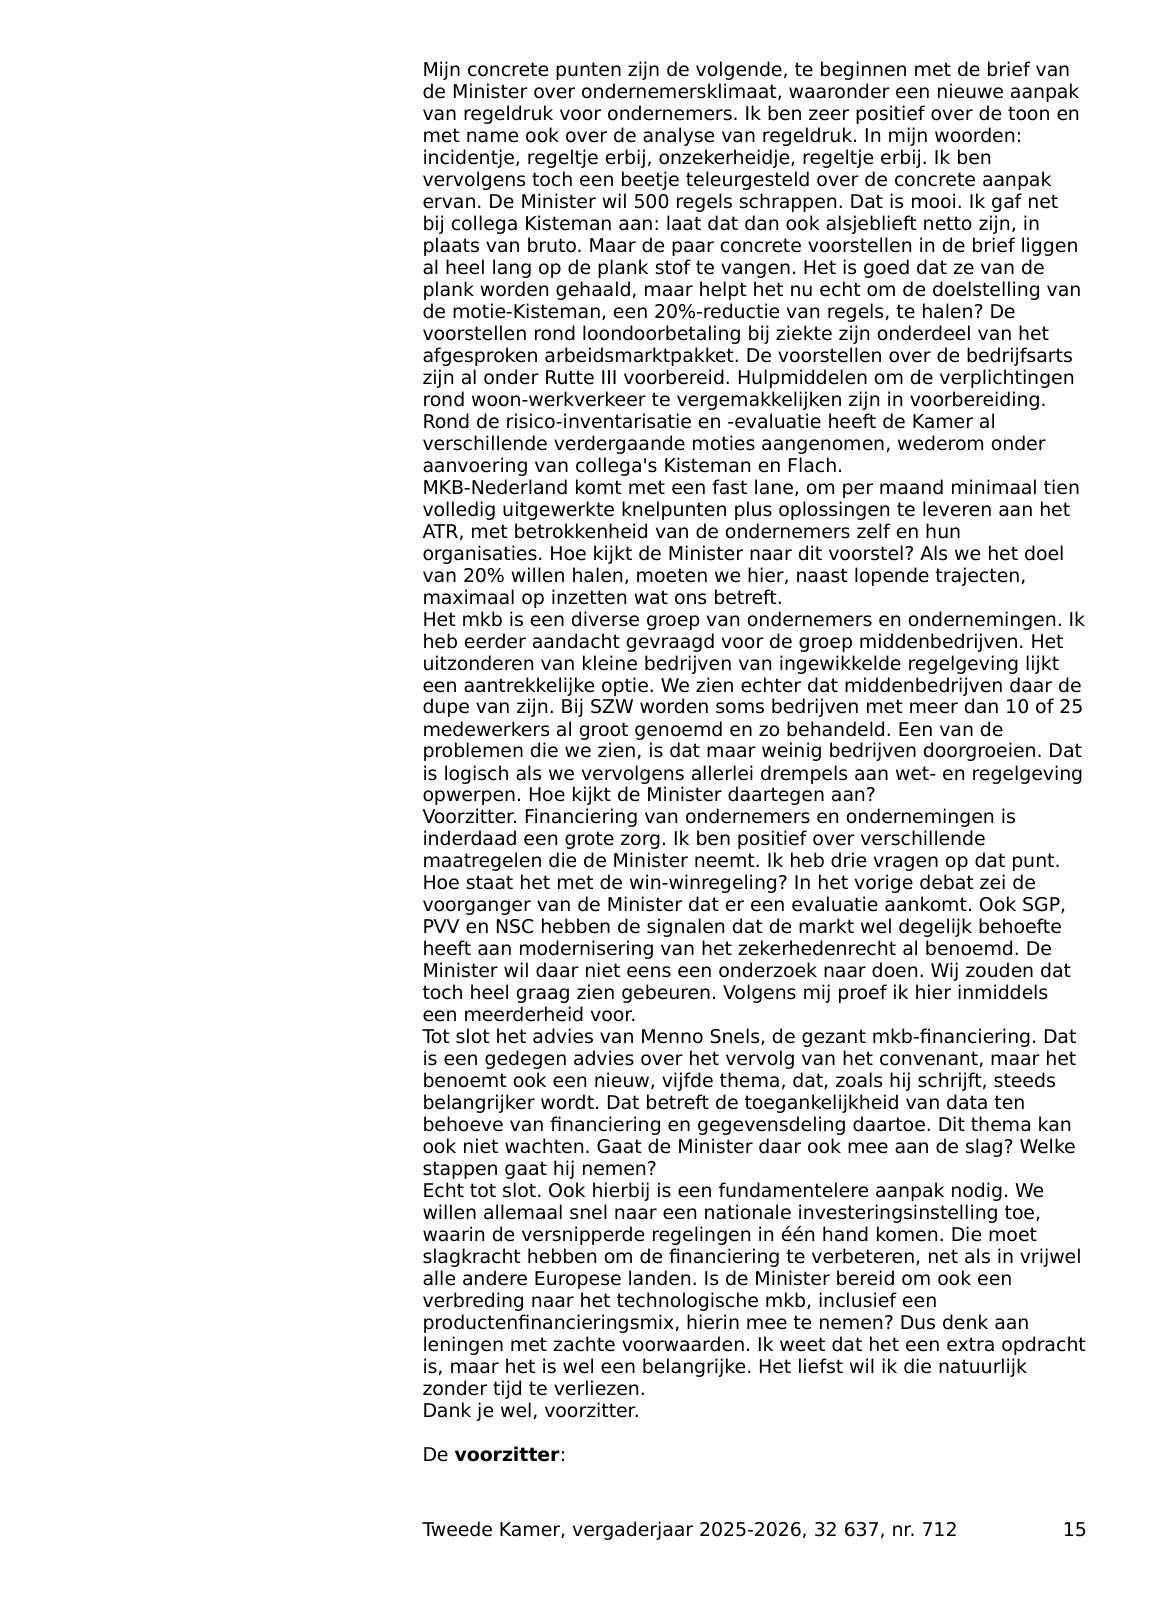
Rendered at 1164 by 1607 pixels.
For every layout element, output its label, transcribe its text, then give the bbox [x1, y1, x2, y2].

text De voorzitter: [422, 1444, 1087, 1466]
text Voorzitter. Financiering van ondernemers en ondernemingen is inderdaad een grote zorg. Ik ben positief over verschillende maatregelen die de Minister neemt. Ik heb drie vragen op dat punt. Hoe staat het met de win-winregeling? In het vorige debat zei de voorganger van de Minister dat er een evaluatie aankomt. Ook SGP, PVV en NSC hebben de signalen dat de markt wel degelijk behoefte heeft aan modernisering van het zekerhedenrecht al benoemd. De Minister wil daar niet eens een onderzoek naar doen. Wij zouden dat toch heel graag zien gebeuren. Volgens mij proef ik hier inmiddels een meerderheid voor. [422, 806, 1087, 1026]
text Echt tot slot. Ook hierbij is een fundamentelere aanpak nodig. We willen allemaal snel naar een nationale investeringsinstelling toe, waarin de versnipperde regelingen in één hand komen. Die moet slagkracht hebben om de financiering te verbeteren, net als in vrijwel alle andere Europese landen. Is de Minister bereid om ook een verbreding naar het technologische mkb, inclusief een productenfinancieringsmix, hierin mee te nemen? Dus denk aan leningen met zachte voorwaarden. Ik weet dat het een extra opdracht is, maar het is wel een belangrijke. Het liefst wil ik die natuurlijk zonder tijd te verliezen. [422, 1180, 1087, 1400]
text Tot slot het advies van Menno Snels, de gezant mkb-financiering. Dat is een gedegen advies over het vervolg van het convenant, maar het benoemt ook een nieuw, vijfde thema, dat, zoals hij schrijft, steeds belangrijker wordt. Dat betreft de toegankelijkheid van data ten behoeve van financiering en gegevensdeling daartoe. Dit thema kan ook niet wachten. Gaat de Minister daar ook mee aan de slag? Welke stappen gaat hij nemen? [422, 1026, 1087, 1180]
text Dank je wel, voorzitter. [422, 1400, 1087, 1422]
text Mijn concrete punten zijn de volgende, te beginnen met de brief van de Minister over ondernemersklimaat, waaronder een nieuwe aanpak van regeldruk voor ondernemers. Ik ben zeer positief over de toon en met name ook over de analyse van regeldruk. In mijn woorden: incidentje, regeltje erbij, onzekerheidje, regeltje erbij. Ik ben vervolgens toch een beetje teleurgesteld over de concrete aanpak ervan. De Minister wil 500 regels schrappen. Dat is mooi. Ik gaf net bij collega Kisteman aan: laat dat dan ook alsjeblieft netto zijn, in plaats van bruto. Maar de paar concrete voorstellen in de brief liggen al heel lang op de plank stof te vangen. Het is goed dat ze van de plank worden gehaald, maar helpt het nu echt om de doelstelling van de motie-Kisteman, een 20%-reductie van regels, te halen? De voorstellen rond loondoorbetaling bij ziekte zijn onderdeel van het afgesproken arbeidsmarktpakket. De voorstellen over de bedrijfsarts zijn al onder Rutte III voorbereid. Hulpmiddelen om de verplichtingen rond woon-werkverkeer te vergemakkelijken zijn in voorbereiding. Rond de risico-inventarisatie en -evaluatie heeft de Kamer al verschillende verdergaande moties aangenomen, wederom onder aanvoering van collega's Kisteman en Flach. [422, 59, 1087, 477]
text MKB-Nederland komt met een fast lane, om per maand minimaal tien volledig uitgewerkte knelpunten plus oplossingen te leveren aan het ATR, met betrokkenheid van de ondernemers zelf en hun organisaties. Hoe kijkt de Minister naar dit voorstel? Als we het doel van 20% willen halen, moeten we hier, naast lopende trajecten, maximaal op inzetten wat ons betreft. [422, 477, 1087, 608]
text Het mkb is een diverse groep van ondernemers en ondernemingen. Ik heb eerder aandacht gevraagd voor de groep middenbedrijven. Het uitzonderen van kleine bedrijven van ingewikkelde regelgeving lijkt een aantrekkelijke optie. We zien echter dat middenbedrijven daar de dupe van zijn. Bij SZW worden soms bedrijven met meer dan 10 of 25 medewerkers al groot genoemd en zo behandeld. Een van de problemen die we zien, is dat maar weinig bedrijven doorgroeien. Dat is logisch als we vervolgens allerlei drempels aan wet- en regelgeving opwerpen. Hoe kijkt de Minister daartegen aan? [422, 608, 1087, 806]
